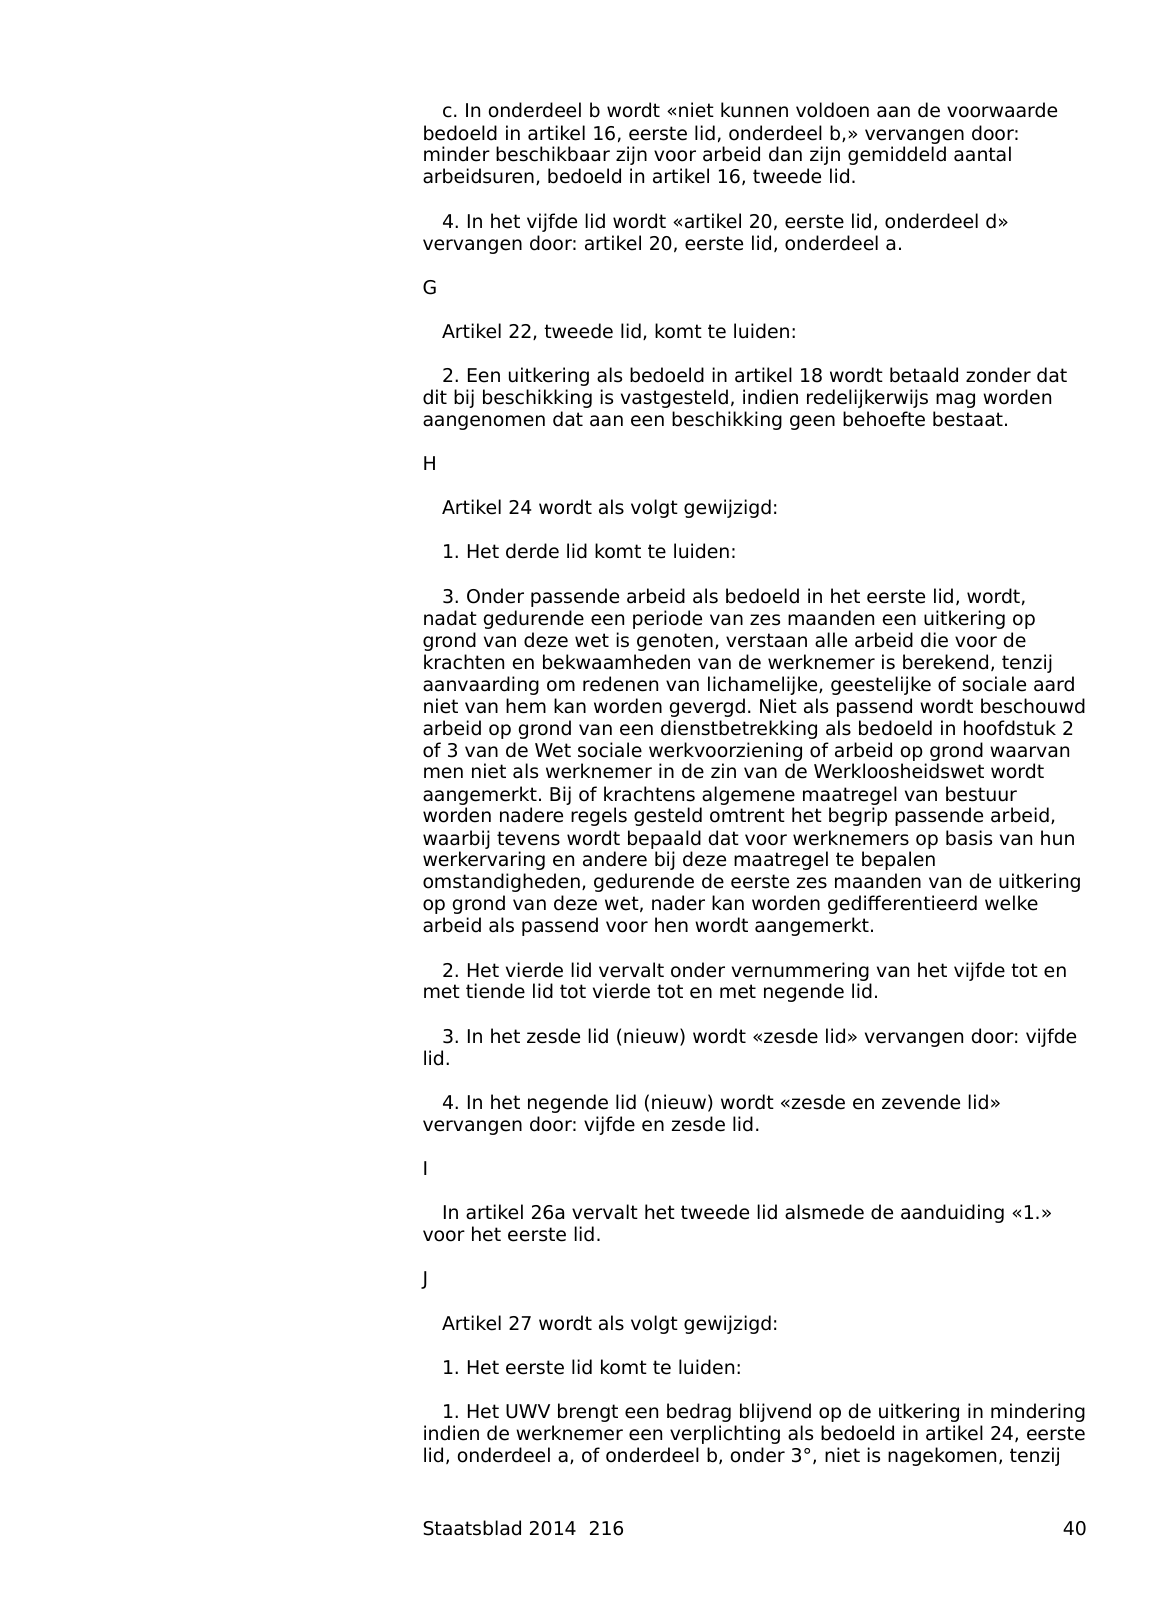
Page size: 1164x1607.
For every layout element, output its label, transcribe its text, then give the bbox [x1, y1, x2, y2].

text 3. Onder passende arbeid als bedoeld in het eerste lid, wordt, nadat gedurende een periode van zes maanden een uitkering op grond van deze wet is genoten, verstaan alle arbeid die voor de krachten en bekwaamheden van de werknemer is berekend, tenzij aanvaarding om redenen van lichamelijke, geestelijke of sociale aard niet van hem kan worden gevergd. Niet als passend wordt beschouwd arbeid op grond van een dienstbetrekking als bedoeld in hoofdstuk 2 of 3 van de Wet sociale werkvoorziening of arbeid op grond waarvan men niet als werknemer in de zin van de Werkloosheidswet wordt aangemerkt. Bij of krachtens algemene maatregel van bestuur worden nadere regels gesteld omtrent het begrip passende arbeid, waarbij tevens wordt bepaald dat voor werknemers op basis van hun werkervaring en andere bij deze maatregel te bepalen omstandigheden, gedurende de eerste zes maanden van de uitkering op grond van deze wet, nader kan worden gedifferentieerd welke arbeid als passend voor hen wordt aangemerkt. [422, 586, 1087, 937]
text 4. In het vijfde lid wordt «artikel 20, eerste lid, onderdeel d» vervangen door: artikel 20, eerste lid, onderdeel a. [422, 211, 1087, 254]
text c. In onderdeel b wordt «niet kunnen voldoen aan de voorwaarde bedoeld in artikel 16, eerste lid, onderdeel b,» vervangen door: minder beschikbaar zijn voor arbeid dan zijn gemiddeld aantal arbeidsuren, bedoeld in artikel 16, tweede lid. [422, 100, 1087, 188]
text 4. In het negende lid (nieuw) wordt «zesde en zevende lid» vervangen door: vijfde en zesde lid. [422, 1092, 1087, 1136]
text J [422, 1268, 1087, 1290]
text Artikel 24 wordt als volgt gewijzigd: [422, 497, 1087, 519]
text 1. Het derde lid komt te luiden: [422, 541, 1087, 563]
text G [422, 277, 1087, 299]
text 2. Het vierde lid vervalt onder vernummering van het vijfde tot en met tiende lid tot vierde tot en met negende lid. [422, 959, 1087, 1003]
text 3. In het zesde lid (nieuw) wordt «zesde lid» vervangen door: vijfde lid. [422, 1026, 1087, 1069]
text I [422, 1158, 1087, 1180]
text 2. Een uitkering als bedoeld in artikel 18 wordt betaald zonder dat dit bij beschikking is vastgesteld, indien redelijkerwijs mag worden aangenomen dat aan een beschikking geen behoefte bestaat. [422, 365, 1087, 431]
text Artikel 27 wordt als volgt gewijzigd: [422, 1312, 1087, 1334]
text 1. Het eerste lid komt te luiden: [422, 1357, 1087, 1378]
text 1. Het UWV brengt een bedrag blijvend op de uitkering in mindering indien de werknemer een verplichting als bedoeld in artikel 24, eerste lid, onderdeel a, of onderdeel b, onder 3°, niet is nagekomen, tenzij [422, 1401, 1087, 1467]
text H [422, 453, 1087, 475]
text In artikel 26a vervalt het tweede lid alsmede de aanduiding «1.» voor het eerste lid. [422, 1202, 1087, 1246]
text Artikel 22, tweede lid, komt te luiden: [422, 321, 1087, 343]
